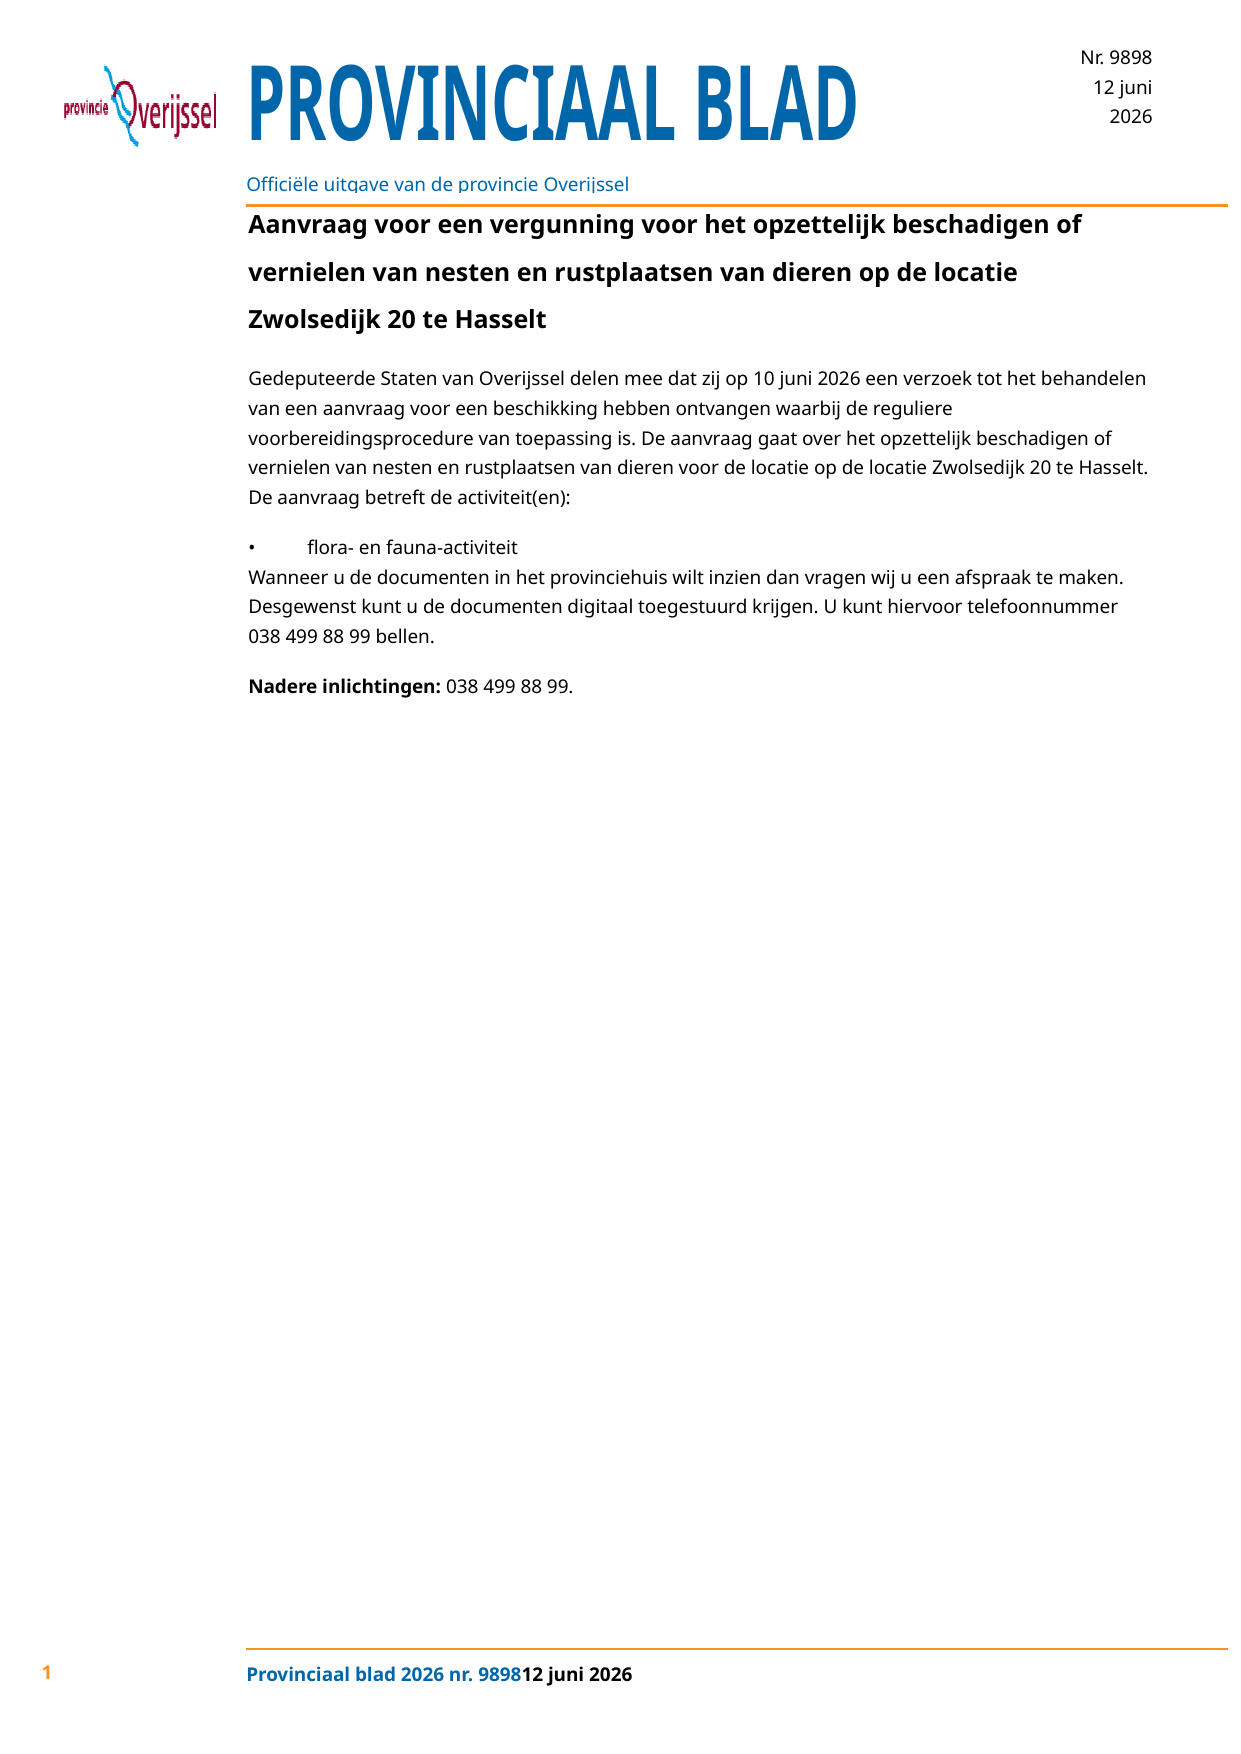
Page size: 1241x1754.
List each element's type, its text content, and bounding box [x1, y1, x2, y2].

list flora- en fauna-activiteit [248, 534, 1152, 560]
text Nadere inlichtingen: 038 499 88 99. [248, 673, 1152, 699]
text Gedeputeerde Staten van Overijssel delen mee dat zij op 10 juni 2026 een verzoek tot het behandelen van een aanvraag voor een beschikking hebben ontvangen waarbij de reguliere voorbereidingsprocedure van toepassing is. De aanvraag gaat over het opzettelijk beschadigen of vernielen van nesten en rustplaatsen van dieren voor de locatie op de locatie Zwolsedijk 20 te Hasselt. De aanvraag betreft de activiteit(en): [248, 366, 1152, 509]
text Wanneer u de documenten in het provinciehuis wilt inzien dan vragen wij u een afspraak te maken. Desgewenst kunt u de documenten digitaal toegestuurd krijgen. U kunt hiervoor telefoonnummer 038 499 88 99 bellen. [248, 564, 1152, 649]
text Aanvraag voor een vergunning voor het opzettelijk beschadigen of vernielen van nesten en rustplaatsen van dieren op de locatie Zwolsedijk 20 te Hasselt [248, 207, 1152, 336]
picture [41, 47, 231, 172]
